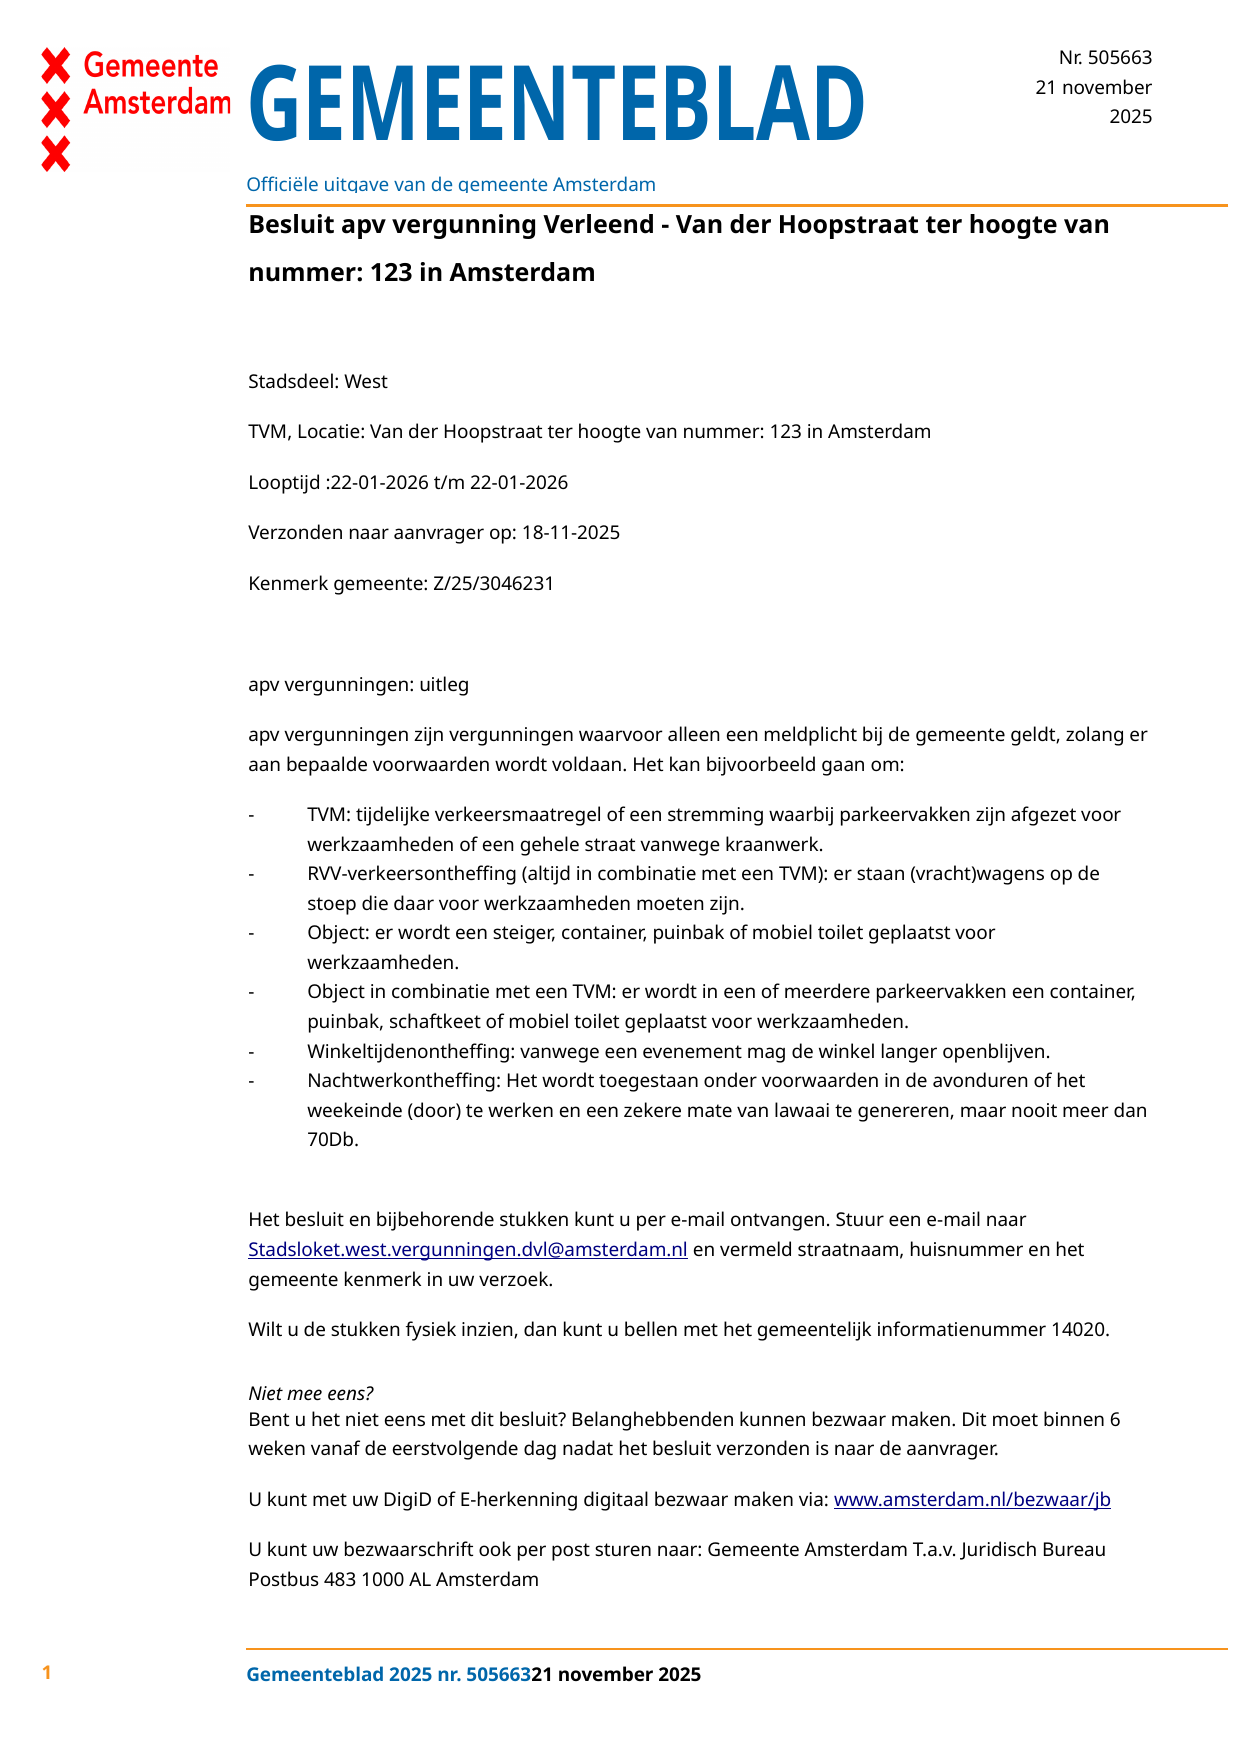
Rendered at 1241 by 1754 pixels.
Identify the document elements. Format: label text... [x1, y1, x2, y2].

list Object in combinatie met een TVM: er wordt in een of meerdere parkeervakken een container, puinbak, schaftkeet of mobiel toilet geplaatst voor werkzaamheden. [248, 979, 1152, 1034]
text apv vergunningen: uitleg [248, 671, 1152, 697]
text Stadsdeel: West [248, 368, 1152, 394]
text Wilt u de stukken fysiek inzien, dan kunt u bellen met het gemeentelijk informatienummer 14020. [248, 1316, 1152, 1342]
list Nachtwerkontheffing: Het wordt toegestaan onder voorwaarden in de avonduren of het weekeinde (door) te werken en een zekere mate van lawaai te genereren, maar nooit meer dan 70Db. [248, 1067, 1152, 1152]
text Niet mee eens? [248, 1380, 1152, 1406]
text Looptijd :22-01-2026 t/m 22-01-2026 [248, 469, 1152, 495]
list RVV-verkeersontheffing (altijd in combinatie met een TVM): er staan (vracht)wagens op de stoep die daar voor werkzaamheden moeten zijn. [248, 860, 1152, 916]
text Bent u het niet eens met dit besluit? Belanghebbenden kunnen bezwaar maken. Dit moet binnen 6 weken vanaf de eerstvolgende dag nadat het besluit verzonden is naar de aanvrager. [248, 1406, 1152, 1461]
list Object: er wordt een steiger, container, puinbak of mobiel toilet geplaatst voor werkzaamheden. [248, 919, 1152, 975]
text U kunt uw bezwaarschrift ook per post sturen naar: Gemeente Amsterdam T.a.v. Juridisch Bureau Postbus 483 1000 AL Amsterdam [248, 1536, 1152, 1592]
picture [41, 47, 231, 172]
text U kunt met uw DigiD of E-herkenning digitaal bezwaar maken via: www.amsterdam.nl/bezwaar/jb [248, 1486, 1152, 1512]
list TVM: tijdelijke verkeersmaatregel of een stremming waarbij parkeervakken zijn afgezet voor werkzaamheden of een gehele straat vanwege kraanwerk. [248, 801, 1152, 857]
text Besluit apv vergunning Verleend - Van der Hoopstraat ter hoogte van nummer: 123 in Amsterdam [248, 207, 1152, 288]
text Het besluit en bijbehorende stukken kunt u per e-mail ontvangen. Stuur een e-mail naar Stadsloket.west.vergunningen.dvl@amsterdam.nl en vermeld straatnaam, huisnummer en het gemeente kenmerk in uw verzoek. [248, 1207, 1152, 1292]
text apv vergunningen zijn vergunningen waarvoor alleen een meldplicht bij de gemeente geldt, zolang er aan bepaalde voorwaarden wordt voldaan. Het kan bijvoorbeeld gaan om: [248, 721, 1152, 777]
text Kenmerk gemeente: Z/25/3046231 [248, 570, 1152, 596]
text Verzonden naar aanvrager op: 18-11-2025 [248, 519, 1152, 545]
list Winkeltijdenontheffing: vanwege een evenement mag de winkel langer openblijven. [248, 1038, 1152, 1064]
text TVM, Locatie: Van der Hoopstraat ter hoogte van nummer: 123 in Amsterdam [248, 419, 1152, 444]
